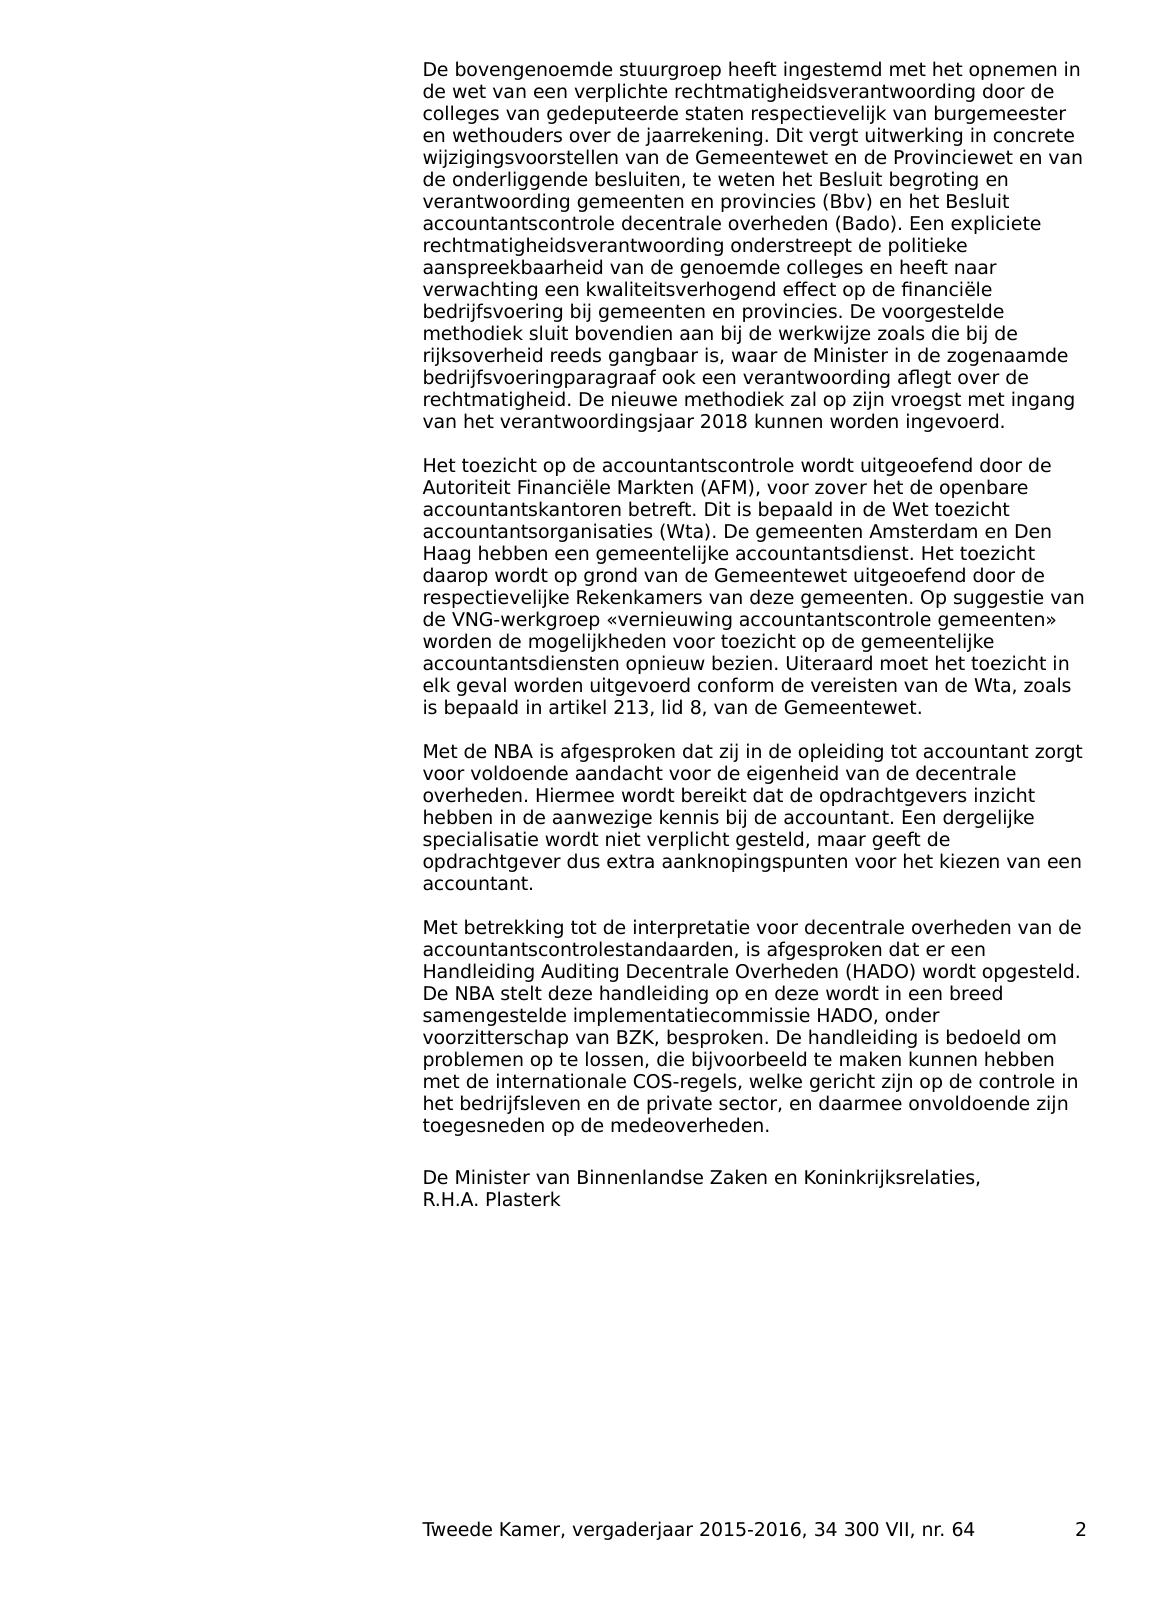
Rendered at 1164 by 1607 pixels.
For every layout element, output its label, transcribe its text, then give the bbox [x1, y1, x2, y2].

text Het toezicht op de accountantscontrole wordt uitgeoefend door de Autoriteit Financiële Markten (AFM), voor zover het de openbare accountantskantoren betreft. Dit is bepaald in de Wet toezicht accountantsorganisaties (Wta). De gemeenten Amsterdam en Den Haag hebben een gemeentelijke accountantsdienst. Het toezicht daarop wordt op grond van de Gemeentewet uitgeoefend door de respectievelijke Rekenkamers van deze gemeenten. Op suggestie van de VNG-werkgroep «vernieuwing accountantscontrole gemeenten» worden de mogelijkheden voor toezicht op de gemeentelijke accountantsdiensten opnieuw bezien. Uiteraard moet het toezicht in elk geval worden uitgevoerd conform de vereisten van de Wta, zoals is bepaald in artikel 213, lid 8, van de Gemeentewet. [422, 455, 1087, 719]
text De Minister van Binnenlandse Zaken en Koninkrijksrelaties, R.H.A. Plasterk [422, 1167, 1087, 1211]
text De bovengenoemde stuurgroep heeft ingestemd met het opnemen in de wet van een verplichte rechtmatigheidsverantwoording door de colleges van gedeputeerde staten respectievelijk van burgemeester en wethouders over de jaarrekening. Dit vergt uitwerking in concrete wijzigingsvoorstellen van de Gemeentewet en de Provinciewet en van de onderliggende besluiten, te weten het Besluit begroting en verantwoording gemeenten en provincies (Bbv) en het Besluit accountantscontrole decentrale overheden (Bado). Een expliciete rechtmatigheidsverantwoording onderstreept de politieke aanspreekbaarheid van de genoemde colleges en heeft naar verwachting een kwaliteitsverhogend effect op de financiële bedrijfsvoering bij gemeenten en provincies. De voorgestelde methodiek sluit bovendien aan bij de werkwijze zoals die bij de rijksoverheid reeds gangbaar is, waar de Minister in de zogenaamde bedrijfsvoeringparagraaf ook een verantwoording aflegt over de rechtmatigheid. De nieuwe methodiek zal op zijn vroegst met ingang van het verantwoordingsjaar 2018 kunnen worden ingevoerd. [422, 59, 1087, 433]
text Met betrekking tot de interpretatie voor decentrale overheden van de accountantscontrolestandaarden, is afgesproken dat er een Handleiding Auditing Decentrale Overheden (HADO) wordt opgesteld. De NBA stelt deze handleiding op en deze wordt in een breed samengestelde implementatiecommissie HADO, onder voorzitterschap van BZK, besproken. De handleiding is bedoeld om problemen op te lossen, die bijvoorbeeld te maken kunnen hebben met de internationale COS-regels, welke gericht zijn op de controle in het bedrijfsleven en de private sector, en daarmee onvoldoende zijn toegesneden op de medeoverheden. [422, 917, 1087, 1137]
text Met de NBA is afgesproken dat zij in de opleiding tot accountant zorgt voor voldoende aandacht voor de eigenheid van de decentrale overheden. Hiermee wordt bereikt dat de opdrachtgevers inzicht hebben in de aanwezige kennis bij de accountant. Een dergelijke specialisatie wordt niet verplicht gesteld, maar geeft de opdrachtgever dus extra aanknopingspunten voor het kiezen van een accountant. [422, 741, 1087, 895]
